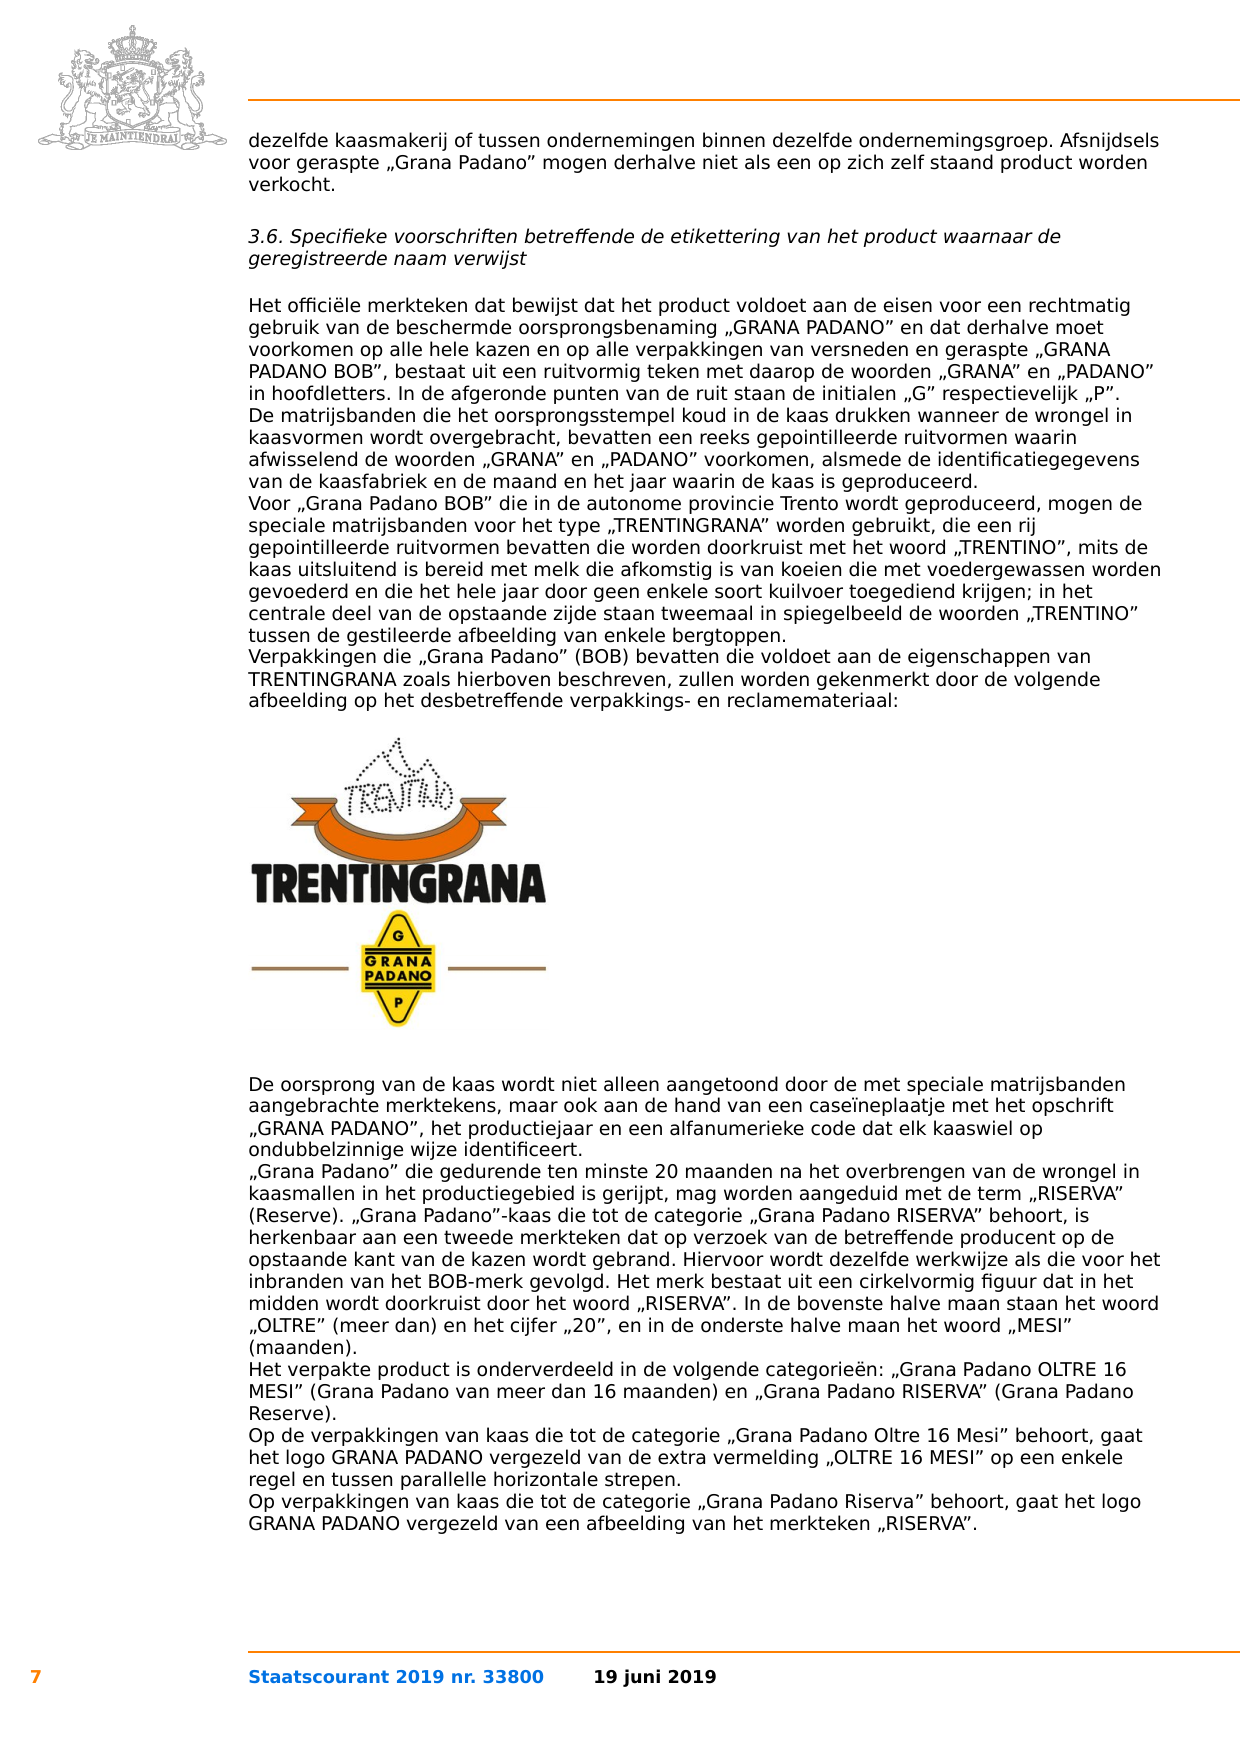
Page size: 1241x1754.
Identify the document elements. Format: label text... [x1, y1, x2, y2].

text Op verpakkingen van kaas die tot de categorie „Grana Padano Riserva” behoort, gaat het logo GRANA PADANO vergezeld van een afbeelding van het merkteken „RISERVA”. [248, 1491, 1163, 1535]
picture [248, 734, 550, 1030]
subtitle 3.6. Specifieke voorschriften betreffende de etikettering van het product waarnaar de geregistreerde naam verwijst [248, 226, 1163, 270]
text Het verpakte product is onderverdeeld in de volgende categorieën: „Grana Padano OLTRE 16 MESI” (Grana Padano van meer dan 16 maanden) en „Grana Padano RISERVA” (Grana Padano Reserve). [248, 1359, 1163, 1425]
text Op de verpakkingen van kaas die tot de categorie „Grana Padano Oltre 16 Mesi” behoort, gaat het logo GRANA PADANO vergezeld van de extra vermelding „OLTRE 16 MESI” op een enkele regel en tussen parallelle horizontale strepen. [248, 1425, 1163, 1491]
text Voor „Grana Padano BOB” die in de autonome provincie Trento wordt geproduceerd, mogen de speciale matrijsbanden voor het type „TRENTINGRANA” worden gebruikt, die een rij gepointilleerde ruitvormen bevatten die worden doorkruist met het woord „TRENTINO”, mits de kaas uitsluitend is bereid met melk die afkomstig is van koeien die met voedergewassen worden gevoederd en die het hele jaar door geen enkele soort kuilvoer toegediend krijgen; in het centrale deel van de opstaande zijde staan tweemaal in spiegelbeeld de woorden „TRENTINO” tussen de gestileerde afbeelding van enkele bergtoppen. [248, 493, 1163, 646]
text Verpakkingen die „Grana Padano” (BOB) bevatten die voldoet aan de eigenschappen van TRENTINGRANA zoals hierboven beschreven, zullen worden gekenmerkt door de volgende afbeelding op het desbetreffende verpakkings- en reclamemateriaal: [248, 646, 1163, 712]
text De matrijsbanden die het oorsprongsstempel koud in de kaas drukken wanneer de wrongel in kaasvormen wordt overgebracht, bevatten een reeks gepointilleerde ruitvormen waarin afwisselend de woorden „GRANA” en „PADANO” voorkomen, alsmede de identificatiegegevens van de kaasfabriek en de maand en het jaar waarin de kaas is geproduceerd. [248, 405, 1163, 493]
text Het officiële merkteken dat bewijst dat het product voldoet aan de eisen voor een rechtmatig gebruik van de beschermde oorsprongsbenaming „GRANA PADANO” en dat derhalve moet voorkomen op alle hele kazen en op alle verpakkingen van versneden en geraspte „GRANA PADANO BOB”, bestaat uit een ruitvormig teken met daarop de woorden „GRANA” en „PADANO” in hoofdletters. In de afgeronde punten van de ruit staan de initialen „G” respectievelijk „P”. [248, 295, 1163, 405]
text dezelfde kaasmakerij of tussen ondernemingen binnen dezelfde ondernemingsgroep. Afsnijdsels voor geraspte „Grana Padano” mogen derhalve niet als een op zich zelf staand product worden verkocht. [248, 130, 1163, 196]
picture [38, 25, 227, 150]
text De oorsprong van de kaas wordt niet alleen aangetoond door de met speciale matrijsbanden aangebrachte merktekens, maar ook aan de hand van een caseïneplaatje met het opschrift „GRANA PADANO”, het productiejaar en een alfanumerieke code dat elk kaaswiel op ondubbelzinnige wijze identificeert. [248, 1073, 1163, 1161]
text „Grana Padano” die gedurende ten minste 20 maanden na het overbrengen van de wrongel in kaasmallen in het productiegebied is gerijpt, mag worden aangeduid met de term „RISERVA” (Reserve). „Grana Padano”-kaas die tot de categorie „Grana Padano RISERVA” behoort, is herkenbaar aan een tweede merkteken dat op verzoek van de betreffende producent op de opstaande kant van de kazen wordt gebrand. Hiervoor wordt dezelfde werkwijze als die voor het inbranden van het BOB-merk gevolgd. Het merk bestaat uit een cirkelvormig figuur dat in het midden wordt doorkruist door het woord „RISERVA”. In de bovenste halve maan staan het woord „OLTRE” (meer dan) en het cijfer „20”, en in de onderste halve maan het woord „MESI” (maanden). [248, 1161, 1163, 1359]
